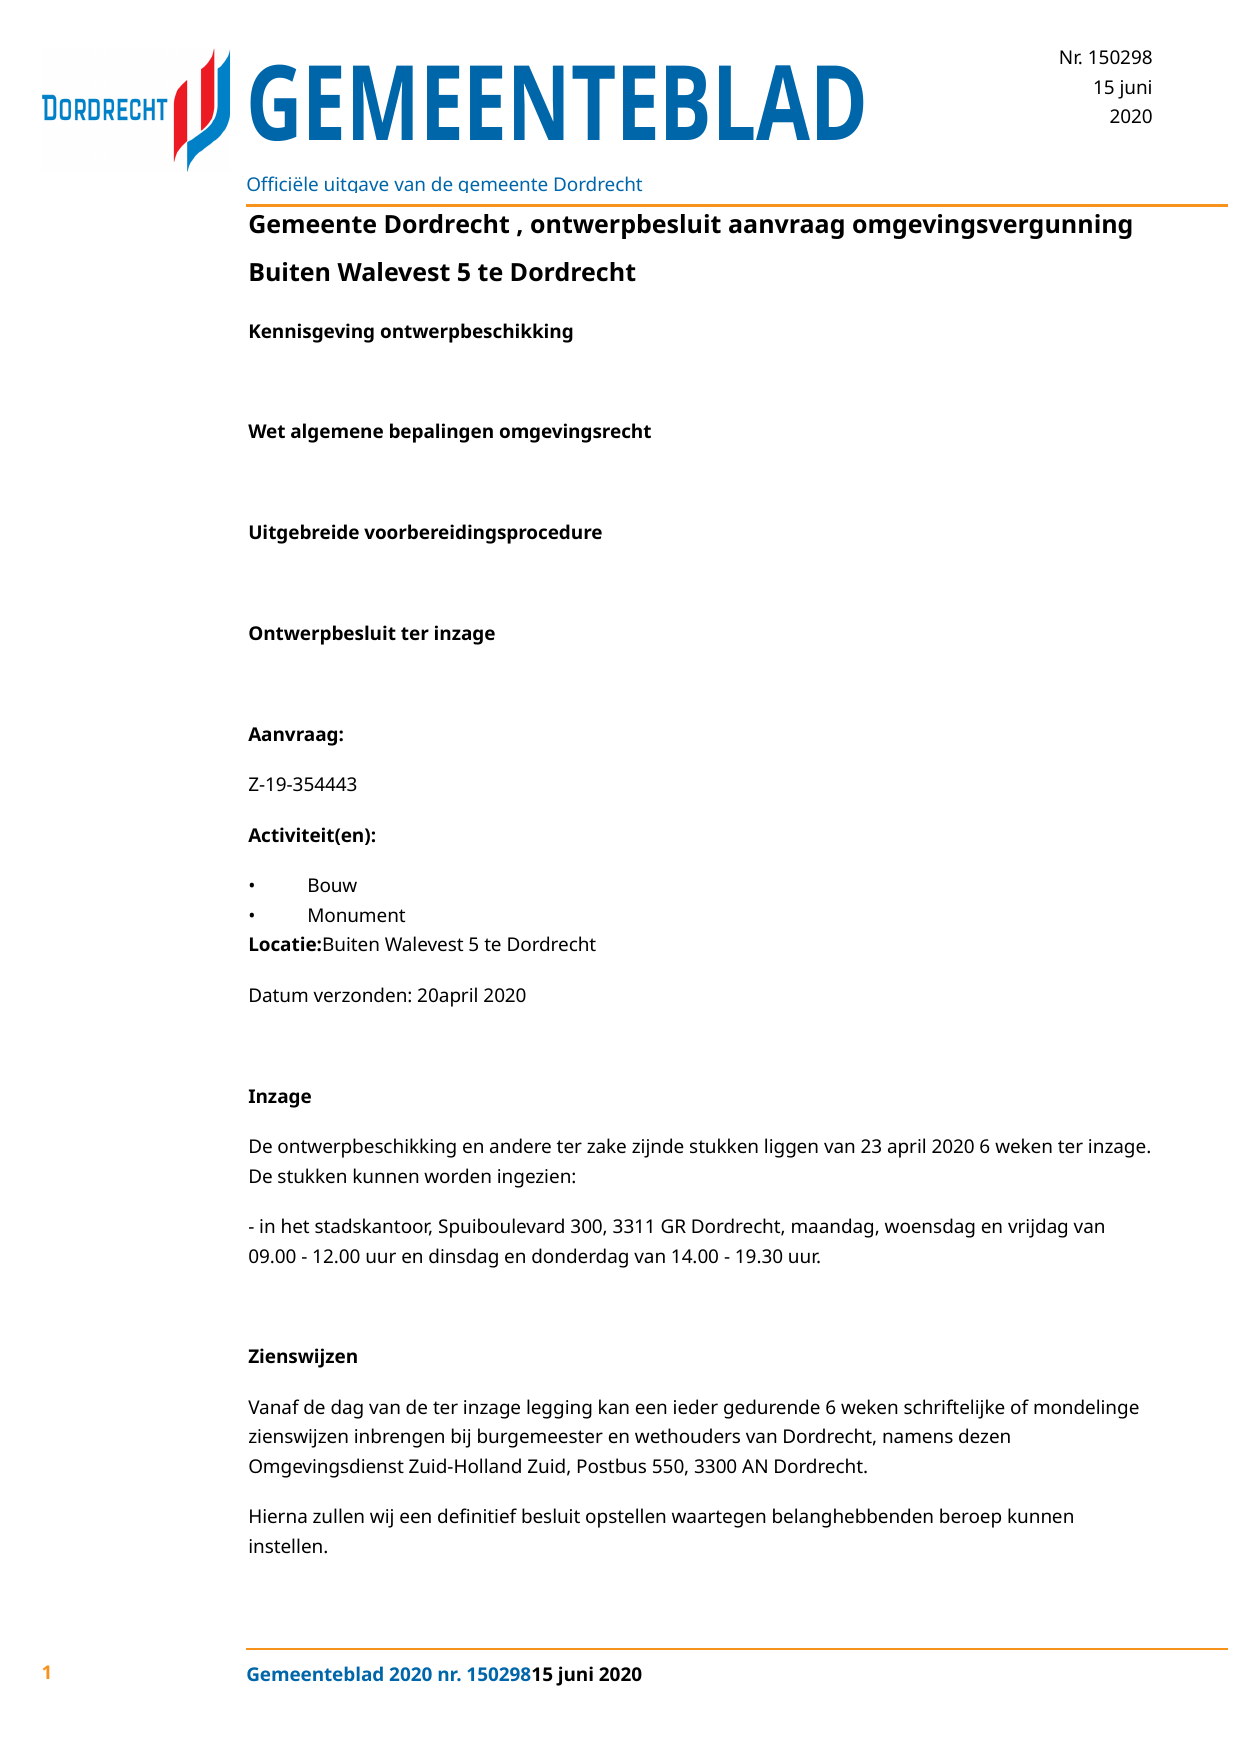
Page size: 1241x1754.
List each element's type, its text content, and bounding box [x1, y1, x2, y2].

text Inzage [248, 1083, 1152, 1109]
list Bouw [248, 872, 1152, 898]
text Ontwerpbesluit ter inzage [248, 620, 1152, 646]
text Locatie:Buiten Walevest 5 te Dordrecht [248, 932, 1152, 957]
text Datum verzonden: 20april 2020 [248, 982, 1152, 1008]
text Z-19-354443 [248, 772, 1152, 797]
text Wet algemene bepalingen omgevingsrecht [248, 419, 1152, 444]
picture [41, 47, 231, 172]
text Gemeente Dordrecht , ontwerpbesluit aanvraag omgevingsvergunning Buiten Walevest 5 te Dordrecht [248, 207, 1152, 288]
text Zienswijzen [248, 1344, 1152, 1369]
text Aanvraag: [248, 721, 1152, 747]
text Uitgebreide voorbereidingsprocedure [248, 519, 1152, 545]
text Hierna zullen wij een definitief besluit opstellen waartegen belanghebbenden beroep kunnen instellen. [248, 1504, 1152, 1559]
text Kennisgeving ontwerpbeschikking [248, 318, 1152, 344]
text Activiteit(en): [248, 822, 1152, 848]
text Vanaf de dag van de ter inzage legging kan een ieder gedurende 6 weken schriftelijke of mondelinge zienswijzen inbrengen bij burgemeester en wethouders van Dordrecht, namens dezen Omgevingsdienst Zuid-Holland Zuid, Postbus 550, 3300 AN Dordrecht. [248, 1394, 1152, 1479]
list Monument [248, 902, 1152, 928]
text - in het stadskantoor, Spuiboulevard 300, 3311 GR Dordrecht, maandag, woensdag en vrijdag van 09.00 - 12.00 uur en dinsdag en donderdag van 14.00 - 19.30 uur. [248, 1213, 1152, 1269]
text De ontwerpbeschikking en andere ter zake zijnde stukken liggen van 23 april 2020 6 weken ter inzage. De stukken kunnen worden ingezien: [248, 1133, 1152, 1189]
